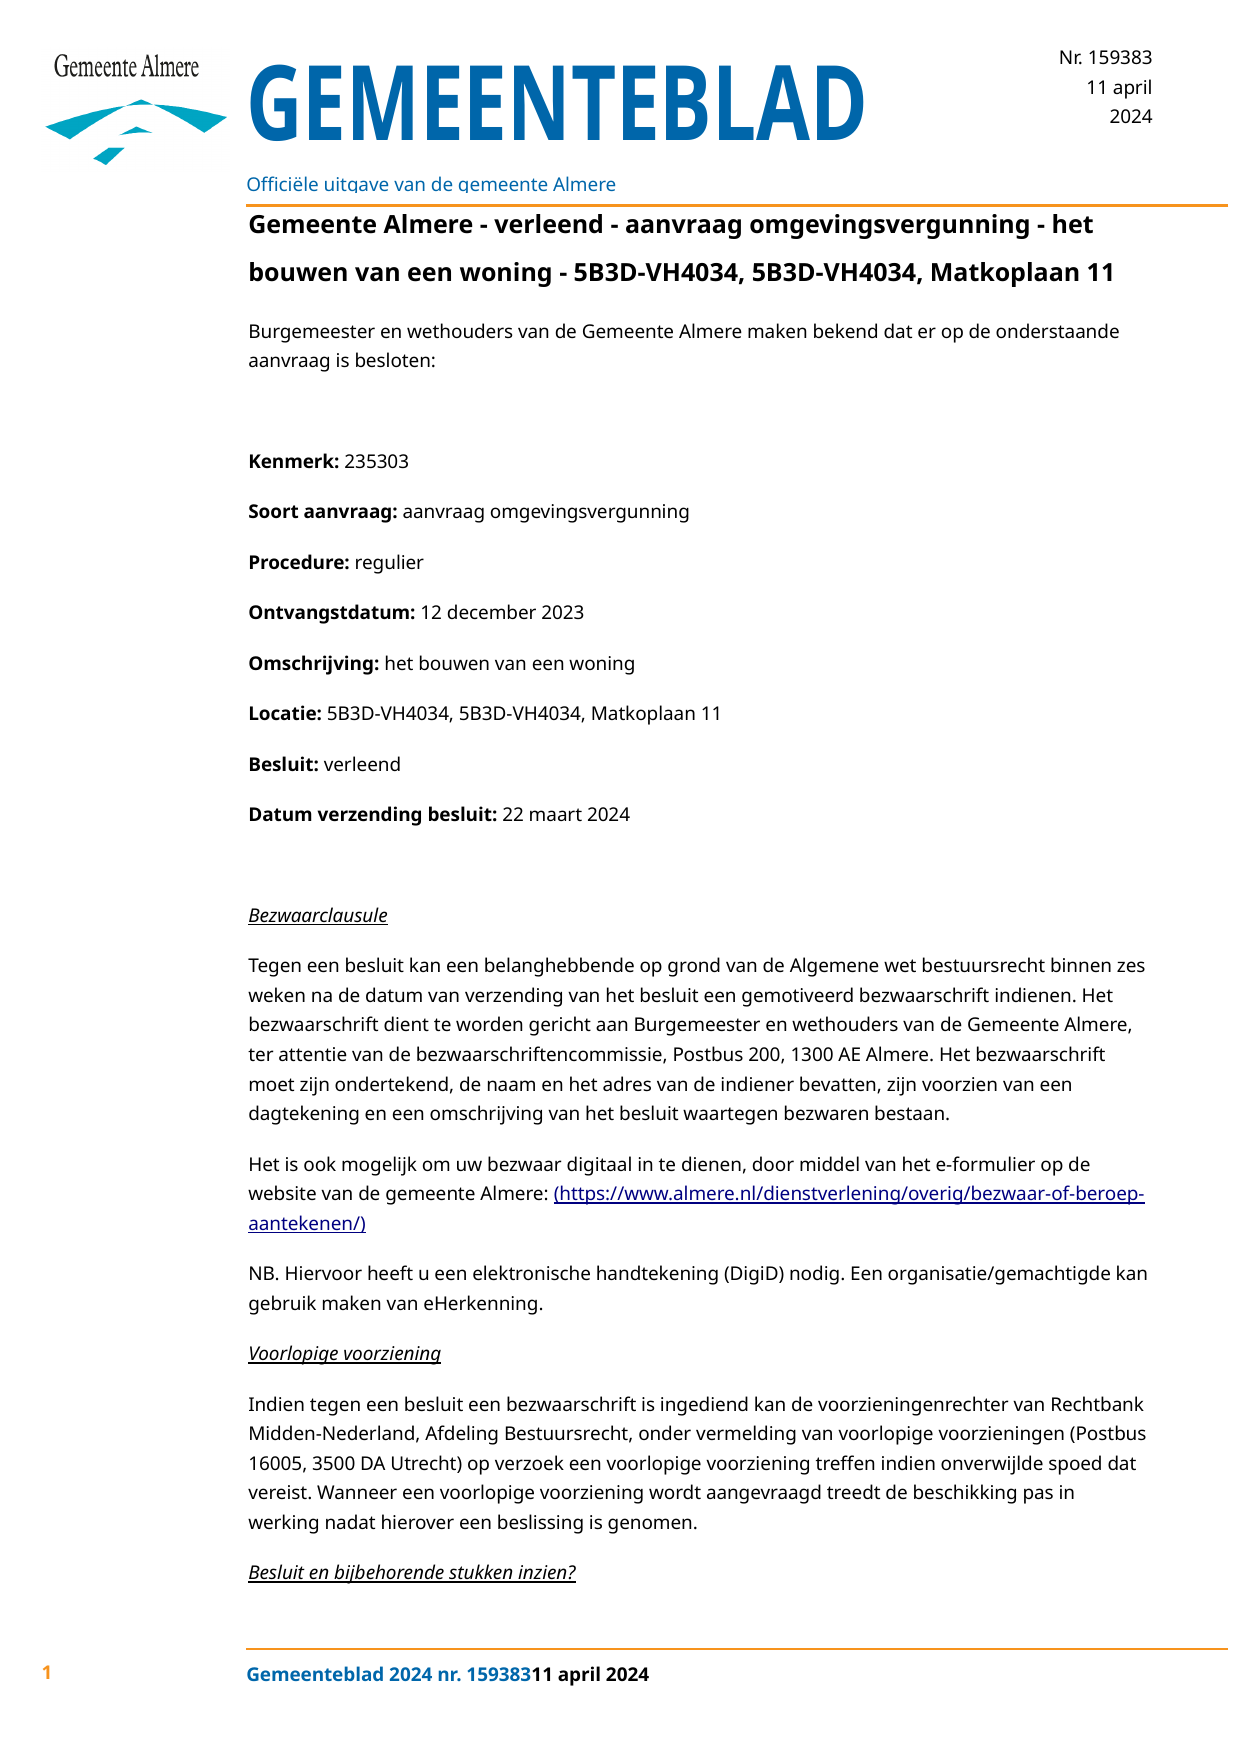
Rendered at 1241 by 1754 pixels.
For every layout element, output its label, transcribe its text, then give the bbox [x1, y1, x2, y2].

text Procedure: regulier [248, 549, 1152, 575]
text Omschrijving: het bouwen van een woning [248, 650, 1152, 676]
text NB. Hiervoor heeft u een elektronische handtekening (DigiD) nodig. Een organisatie/gemachtigde kan gebruik maken van eHerkenning. [248, 1260, 1152, 1316]
text Het is ook mogelijk om uw bezwaar digitaal in te dienen, door middel van het e-formulier op de website van de gemeente Almere: (https://www.almere.nl/dienstverlening/overig/bezwaar-of-beroep-aantekenen/) [248, 1151, 1152, 1236]
text Tegen een besluit kan een belanghebbende op grond van de Algemene wet bestuursrecht binnen zes weken na de datum van verzending van het besluit een gemotiveerd bezwaarschrift indienen. Het bezwaarschrift dient te worden gericht aan Burgemeester en wethouders van de Gemeente Almere, ter attentie van de bezwaarschriftencommissie, Postbus 200, 1300 AE Almere. Het bezwaarschrift moet zijn ondertekend, de naam en het adres van de indiener bevatten, zijn voorzien van een dagtekening en een omschrijving van het besluit waartegen bezwaren bestaan. [248, 952, 1152, 1126]
text Besluit en bijbehorende stukken inzien? [248, 1559, 1152, 1585]
text Voorlopige voorziening [248, 1340, 1152, 1366]
text Kenmerk: 235303 [248, 448, 1152, 474]
picture [41, 47, 231, 172]
text Indien tegen een besluit een bezwaarschrift is ingediend kan de voorzieningenrechter van Rechtbank Midden-Nederland, Afdeling Bestuursrecht, onder vermelding van voorlopige voorzieningen (Postbus 16005, 3500 DA Utrecht) op verzoek een voorlopige voorziening treffen indien onverwijlde spoed dat vereist. Wanneer een voorlopige voorziening wordt aangevraagd treedt de beschikking pas in werking nadat hierover een beslissing is genomen. [248, 1391, 1152, 1535]
text Datum verzending besluit: 22 maart 2024 [248, 801, 1152, 827]
text Soort aanvraag: aanvraag omgevingsvergunning [248, 499, 1152, 524]
text Bezwaarclausule [248, 902, 1152, 928]
text Besluit: verleend [248, 751, 1152, 777]
text Ontvangstdatum: 12 december 2023 [248, 599, 1152, 625]
text Burgemeester en wethouders van de Gemeente Almere maken bekend dat er op de onderstaande aanvraag is besloten: [248, 318, 1152, 373]
text Locatie: 5B3D-VH4034, 5B3D-VH4034, Matkoplaan 11 [248, 700, 1152, 726]
text Gemeente Almere - verleend - aanvraag omgevingsvergunning - het bouwen van een woning - 5B3D-VH4034, 5B3D-VH4034, Matkoplaan 11 [248, 207, 1152, 288]
